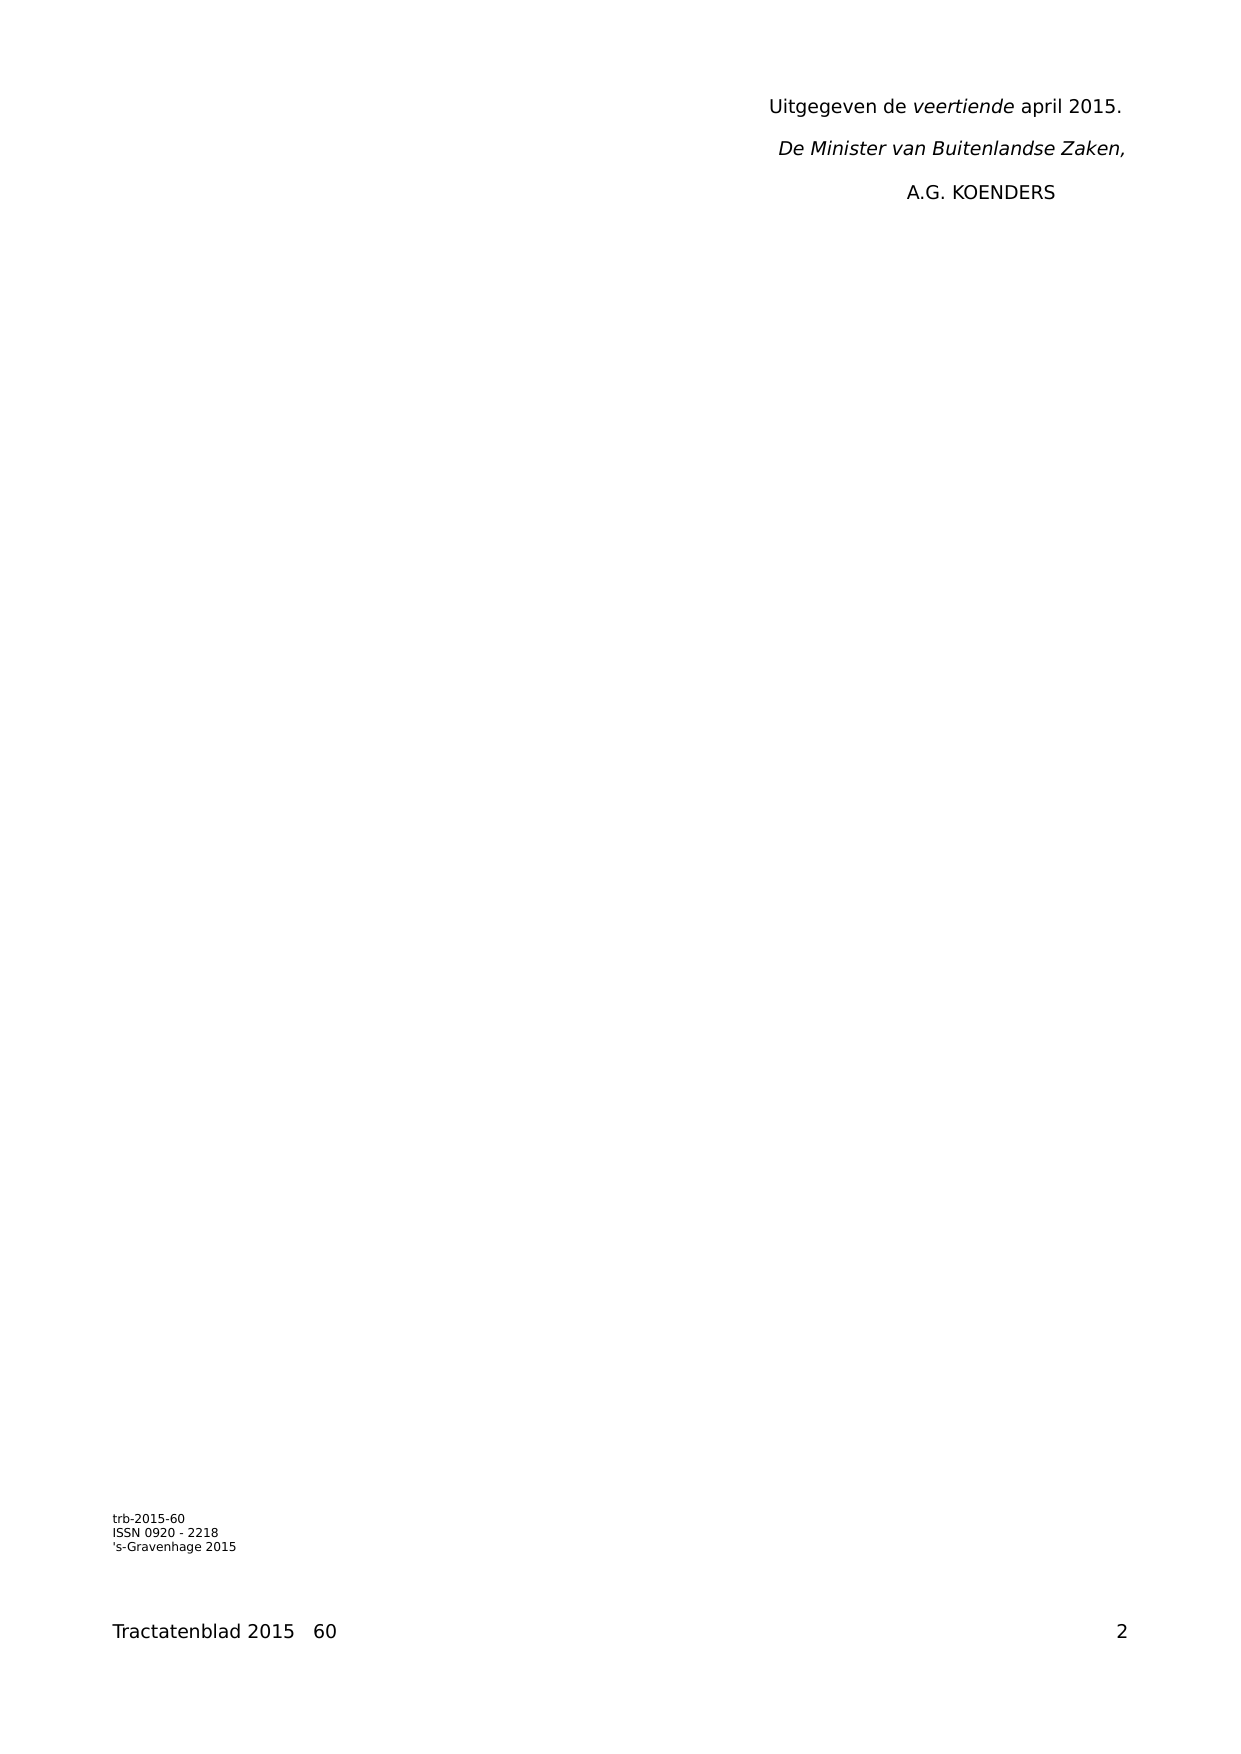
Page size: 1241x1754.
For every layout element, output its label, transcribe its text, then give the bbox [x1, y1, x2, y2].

text ISSN 0920 - 2218 [112, 1526, 346, 1540]
text Uitgegeven de veertiende april 2015. [112, 96, 1128, 118]
text De Minister van Buitenlandse Zaken, A.G. KOENDERS [112, 138, 1128, 204]
text trb-2015-60 [112, 1512, 346, 1526]
text 's-Gravenhage 2015 [112, 1540, 346, 1554]
